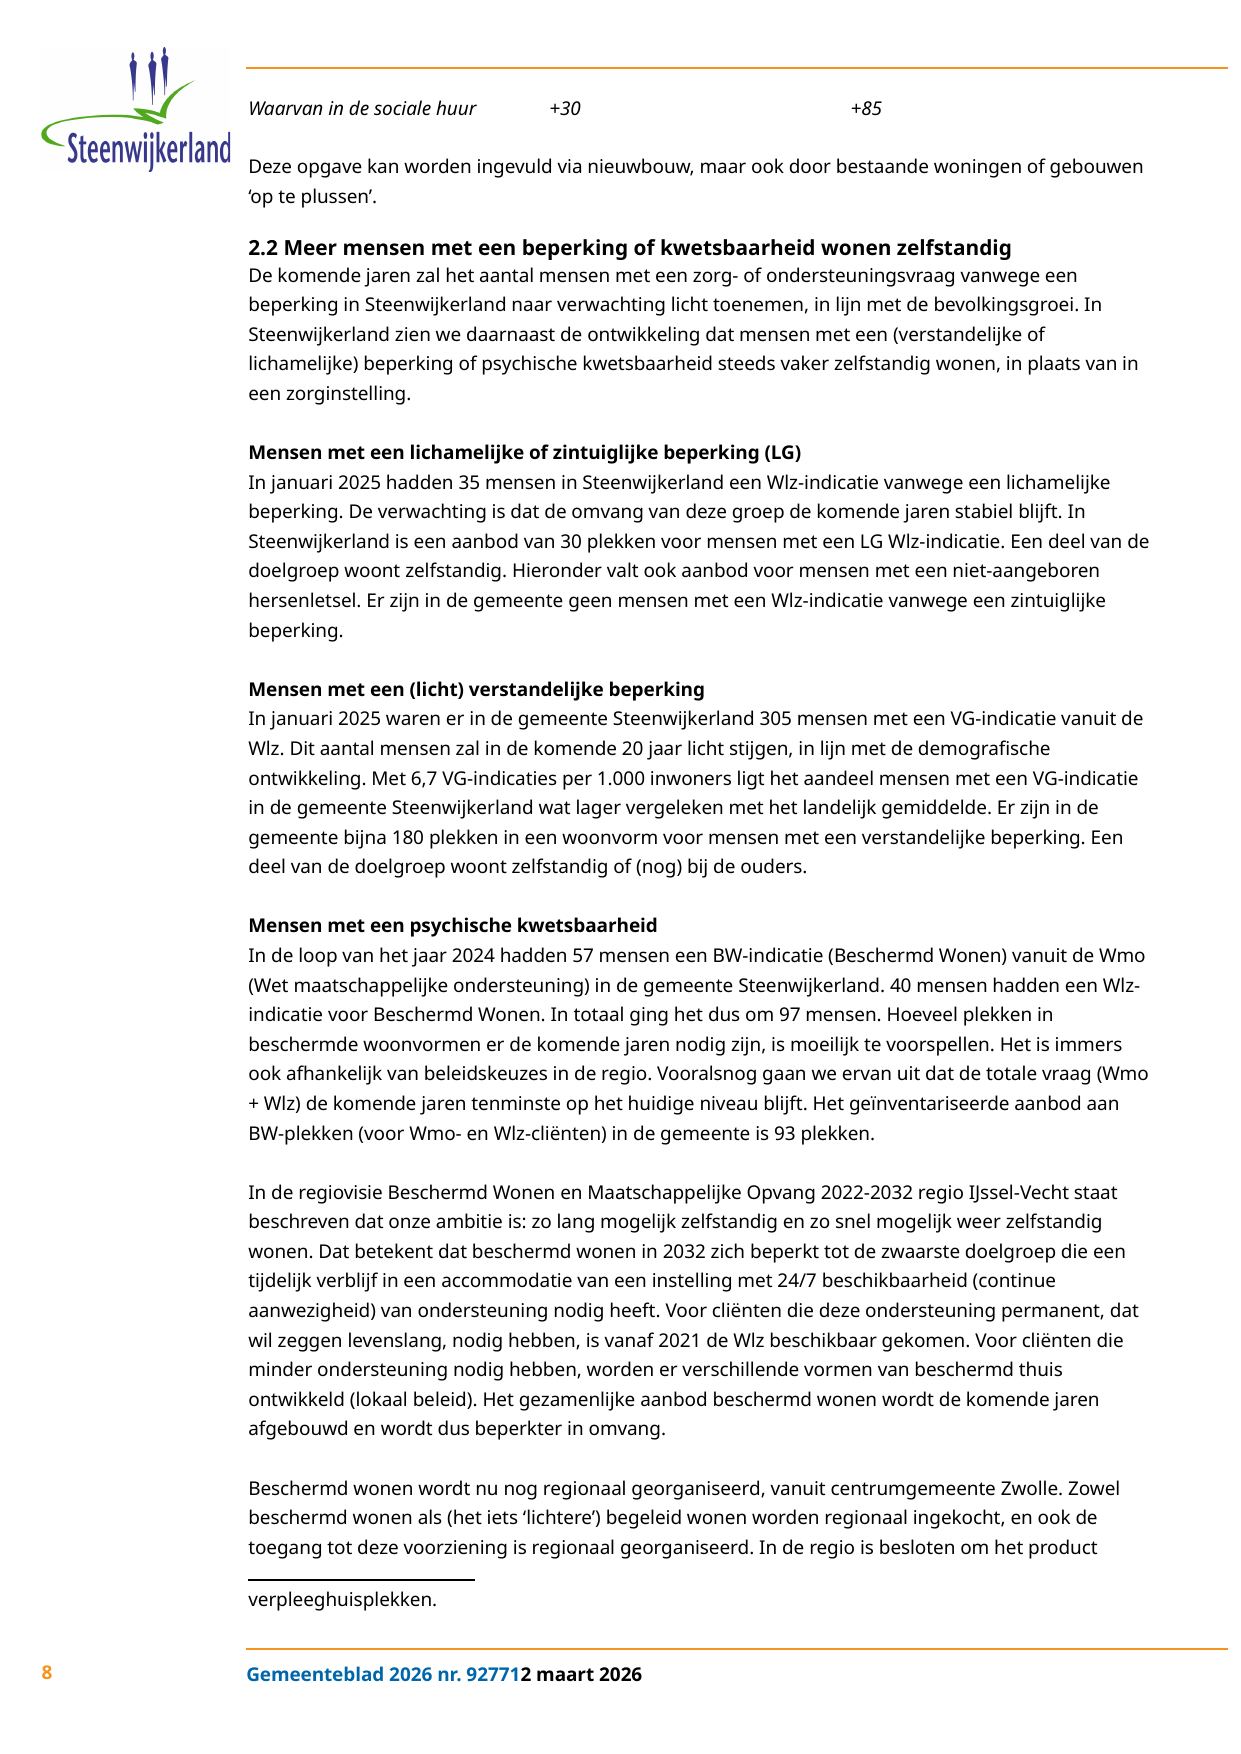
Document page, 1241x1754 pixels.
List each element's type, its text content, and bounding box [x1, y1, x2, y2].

table_cell +85 [850, 95, 1152, 121]
text Deze opgave kan worden ingevuld via nieuwbouw, maar ook door bestaande woningen of gebouwen ‘op te plussen’. [248, 153, 1152, 209]
text Mensen met een psychische kwetsbaarheid [248, 913, 1152, 938]
picture [41, 47, 231, 172]
text Mensen met een lichamelijke of zintuiglijke beperking (LG) [248, 439, 1152, 465]
text In de loop van het jaar 2024 hadden 57 mensen een BW-indicatie (Beschermd Wonen) vanuit de Wmo (Wet maatschappelijke ondersteuning) in de gemeente Steenwijkerland. 40 mensen hadden een Wlz-indicatie voor Beschermd Wonen. In totaal ging het dus om 97 mensen. Hoeveel plekken in beschermde woonvormen er de komende jaren nodig zijn, is moeilijk te voorspellen. Het is immers ook afhankelijk van beleidskeuzes in de regio. Vooralsnog gaan we ervan uit dat de totale vraag (Wmo + Wlz) de komende jaren tenminste op het huidige niveau blijft. Het geïnventariseerde aanbod aan BW-plekken (voor Wmo- en Wlz-cliënten) in de gemeente is 93 plekken. [248, 942, 1152, 1145]
table_cell +30 [549, 95, 850, 121]
text In de regiovisie Beschermd Wonen en Maatschappelijke Opvang 2022-2032 regio IJssel-Vecht staat beschreven dat onze ambitie is: zo lang mogelijk zelfstandig en zo snel mogelijk weer zelfstandig wonen. Dat betekent dat beschermd wonen in 2032 zich beperkt tot de zwaarste doelgroep die een tijdelijk verblijf in een accommodatie van een instelling met 24/7 beschikbaarheid (continue aanwezigheid) van ondersteuning nodig heeft. Voor cliënten die deze ondersteuning permanent, dat wil zeggen levenslang, nodig hebben, is vanaf 2021 de Wlz beschikbaar gekomen. Voor cliënten die minder ondersteuning nodig hebben, worden er verschillende vormen van beschermd thuis ontwikkeld (lokaal beleid). Het gezamenlijke aanbod beschermd wonen wordt de komende jaren afgebouwd en wordt dus beperkter in omvang. [248, 1179, 1152, 1441]
text 2.2 Meer mensen met een beperking of kwetsbaarheid wonen zelfstandig [248, 233, 1152, 262]
text In januari 2025 waren er in de gemeente Steenwijkerland 305 mensen met een VG-indicatie vanuit de Wlz. Dit aantal mensen zal in de komende 20 jaar licht stijgen, in lijn met de demografische ontwikkeling. Met 6,7 VG-indicaties per 1.000 inwoners ligt het aandeel mensen met een VG-indicatie in de gemeente Steenwijkerland wat lager vergeleken met het landelijk gemiddelde. Er zijn in de gemeente bijna 180 plekken in een woonvorm voor mensen met een verstandelijke beperking. Een deel van de doelgroep woont zelfstandig of (nog) bij de ouders. [248, 706, 1152, 879]
text De komende jaren zal het aantal mensen met een zorg- of ondersteuningsvraag vanwege een beperking in Steenwijkerland naar verwachting licht toenemen, in lijn met de bevolkingsgroei. In Steenwijkerland zien we daarnaast de ontwikkeling dat mensen met een (verstandelijke of lichamelijke) beperking of psychische kwetsbaarheid steeds vaker zelfstandig wonen, in plaats van in een zorginstelling. [248, 262, 1152, 406]
table_cell Waarvan in de sociale huur [248, 95, 549, 121]
text Beschermd wonen wordt nu nog regionaal georganiseerd, vanuit centrumgemeente Zwolle. Zowel beschermd wonen als (het iets ‘lichtere’) begeleid wonen worden regionaal ingekocht, en ook de toegang tot deze voorziening is regionaal georganiseerd. In de regio is besloten om het product [248, 1475, 1152, 1559]
text In januari 2025 hadden 35 mensen in Steenwijkerland een Wlz-indicatie vanwege een lichamelijke beperking. De verwachting is dat de omvang van deze groep de komende jaren stabiel blijft. In Steenwijkerland is een aanbod van 30 plekken voor mensen met een LG Wlz-indicatie. Een deel van de doelgroep woont zelfstandig. Hieronder valt ook aanbod voor mensen met een niet-aangeboren hersenletsel. Er zijn in de gemeente geen mensen met een Wlz-indicatie vanwege een zintuiglijke beperking. [248, 469, 1152, 642]
text Mensen met een (licht) verstandelijke beperking [248, 676, 1152, 702]
